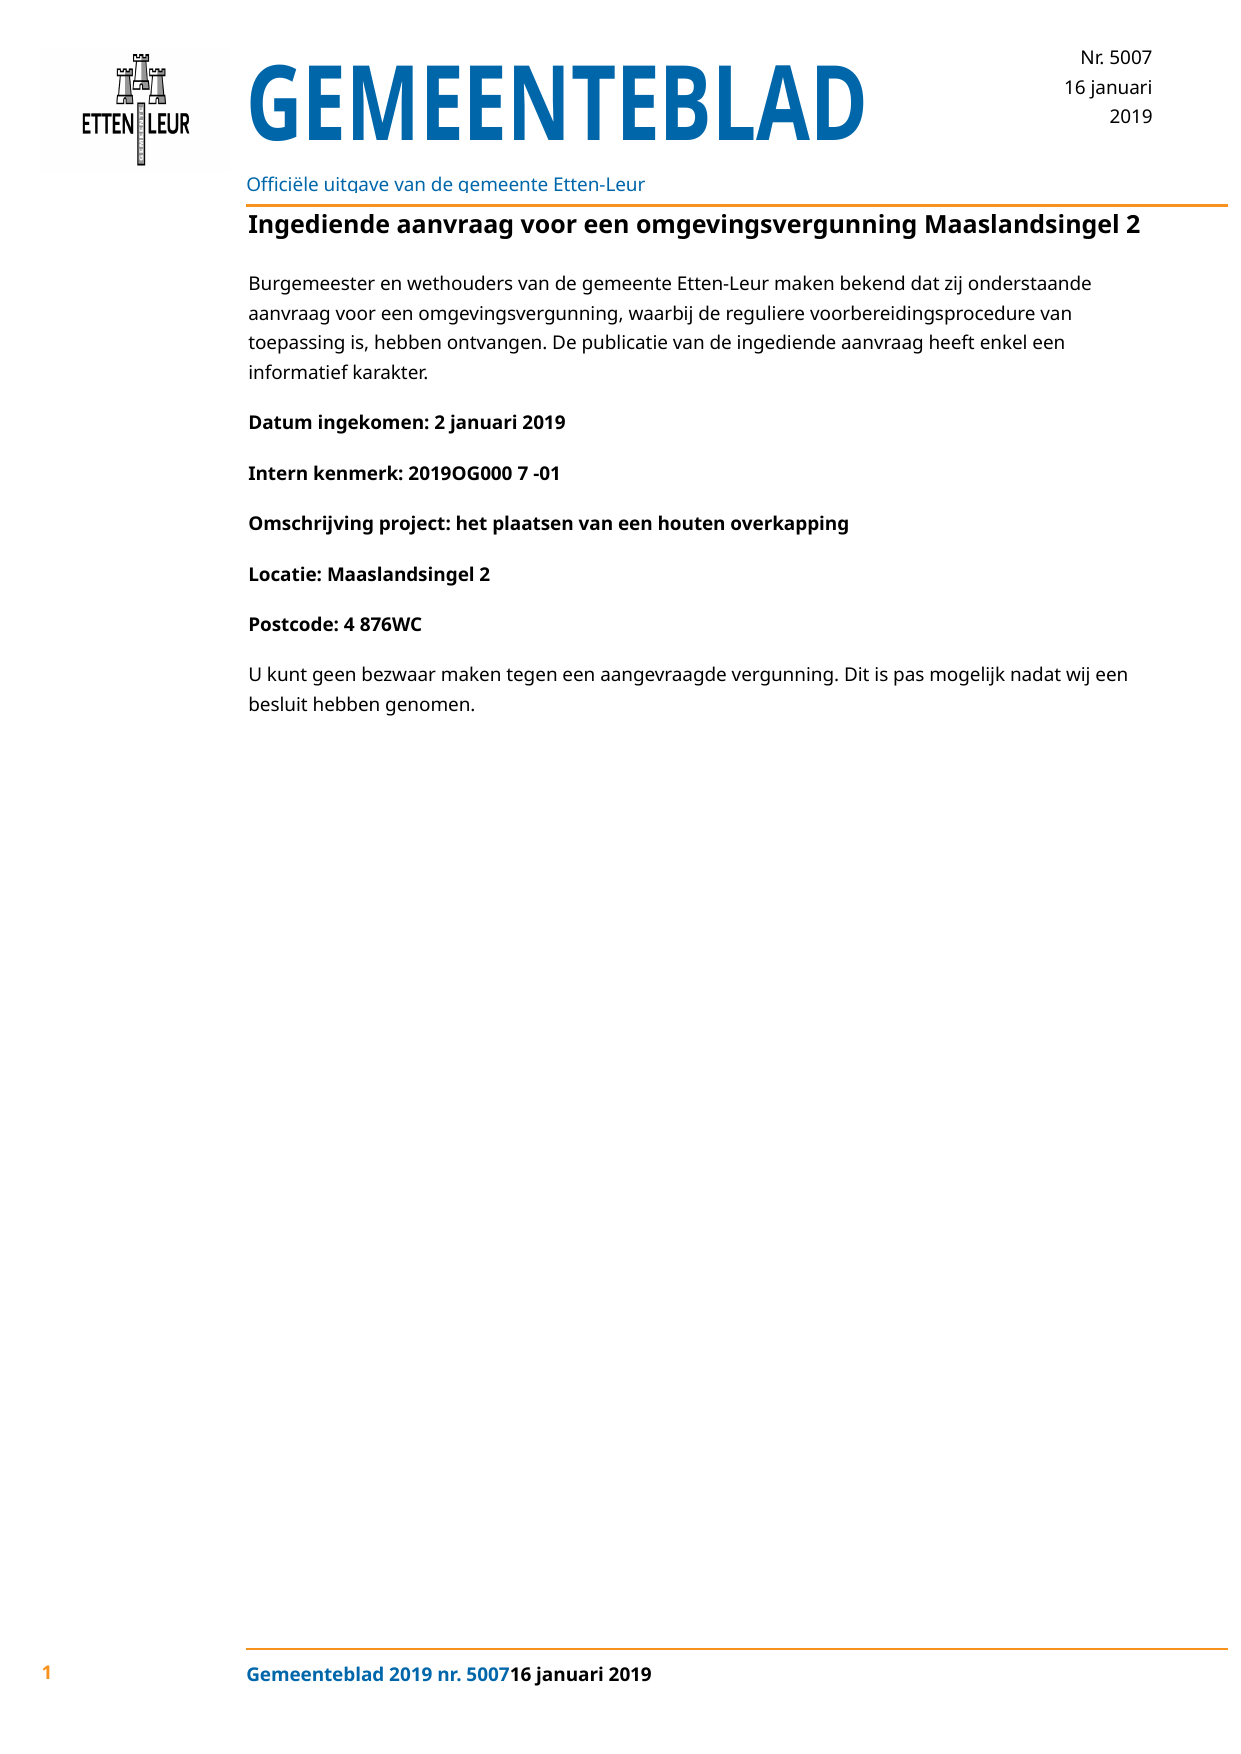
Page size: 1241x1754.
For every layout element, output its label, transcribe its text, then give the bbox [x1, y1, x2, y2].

text Ingediende aanvraag voor een omgevingsvergunning Maaslandsingel 2 [248, 207, 1152, 241]
text Omschrijving project: het plaatsen van een houten overkapping [248, 510, 1152, 536]
text Intern kenmerk: 2019OG000 7 -01 [248, 460, 1152, 486]
text Locatie: Maaslandsingel 2 [248, 561, 1152, 586]
picture [41, 47, 231, 172]
text Datum ingekomen: 2 januari 2019 [248, 409, 1152, 435]
text U kunt geen bezwaar maken tegen een aangevraagde vergunning. Dit is pas mogelijk nadat wij een besluit hebben genomen. [248, 662, 1152, 717]
text Burgemeester en wethouders van de gemeente Etten-Leur maken bekend dat zij onderstaande aanvraag voor een omgevingsvergunning, waarbij de reguliere voorbereidingsprocedure van toepassing is, hebben ontvangen. De publicatie van de ingediende aanvraag heeft enkel een informatief karakter. [248, 270, 1152, 385]
text Postcode: 4 876WC [248, 611, 1152, 637]
